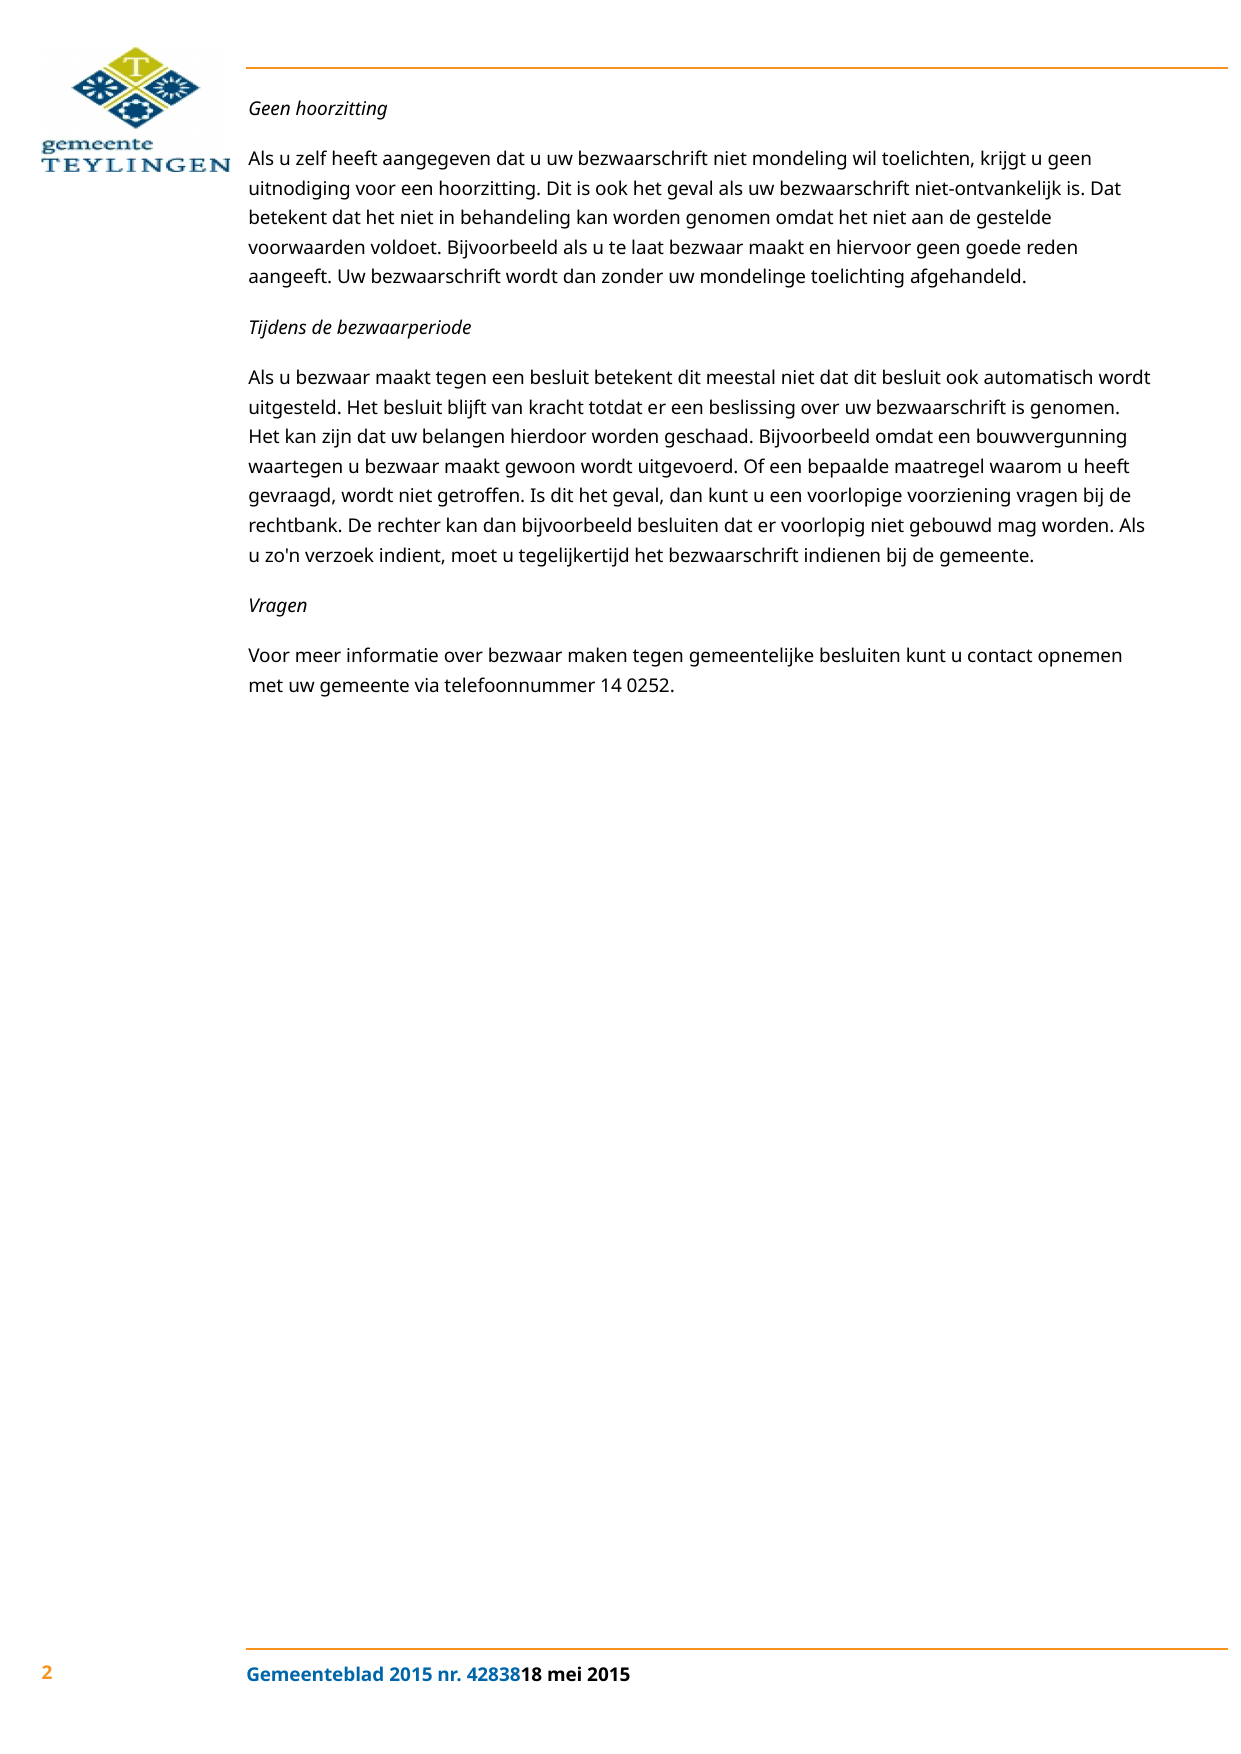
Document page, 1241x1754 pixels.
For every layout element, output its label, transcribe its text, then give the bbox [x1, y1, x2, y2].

text Geen hoorzitting [248, 95, 1152, 121]
text Voor meer informatie over bezwaar maken tegen gemeentelijke besluiten kunt u contact opnemen met uw gemeente via telefoonnummer 14 0252. [248, 643, 1152, 698]
text Tijdens de bezwaarperiode [248, 314, 1152, 340]
picture [41, 47, 231, 172]
text Vragen [248, 592, 1152, 618]
text Als u zelf heeft aangegeven dat u uw bezwaarschrift niet mondeling wil toelichten, krijgt u geen uitnodiging voor een hoorzitting. Dit is ook het geval als uw bezwaarschrift niet-ontvankelijk is. Dat betekent dat het niet in behandeling kan worden genomen omdat het niet aan de gestelde voorwaarden voldoet. Bijvoorbeeld als u te laat bezwaar maakt en hiervoor geen goede reden aangeeft. Uw bezwaarschrift wordt dan zonder uw mondelinge toelichting afgehandeld. [248, 145, 1152, 289]
text Als u bezwaar maakt tegen een besluit betekent dit meestal niet dat dit besluit ook automatisch wordt uitgesteld. Het besluit blijft van kracht totdat er een beslissing over uw bezwaarschrift is genomen. Het kan zijn dat uw belangen hierdoor worden geschaad. Bijvoorbeeld omdat een bouwvergunning waartegen u bezwaar maakt gewoon wordt uitgevoerd. Of een bepaalde maatregel waarom u heeft gevraagd, wordt niet getroffen. Is dit het geval, dan kunt u een voorlopige voorziening vragen bij de rechtbank. De rechter kan dan bijvoorbeeld besluiten dat er voorlopig niet gebouwd mag worden. Als u zo'n verzoek indient, moet u tegelijkertijd het bezwaarschrift indienen bij de gemeente. [248, 364, 1152, 568]
